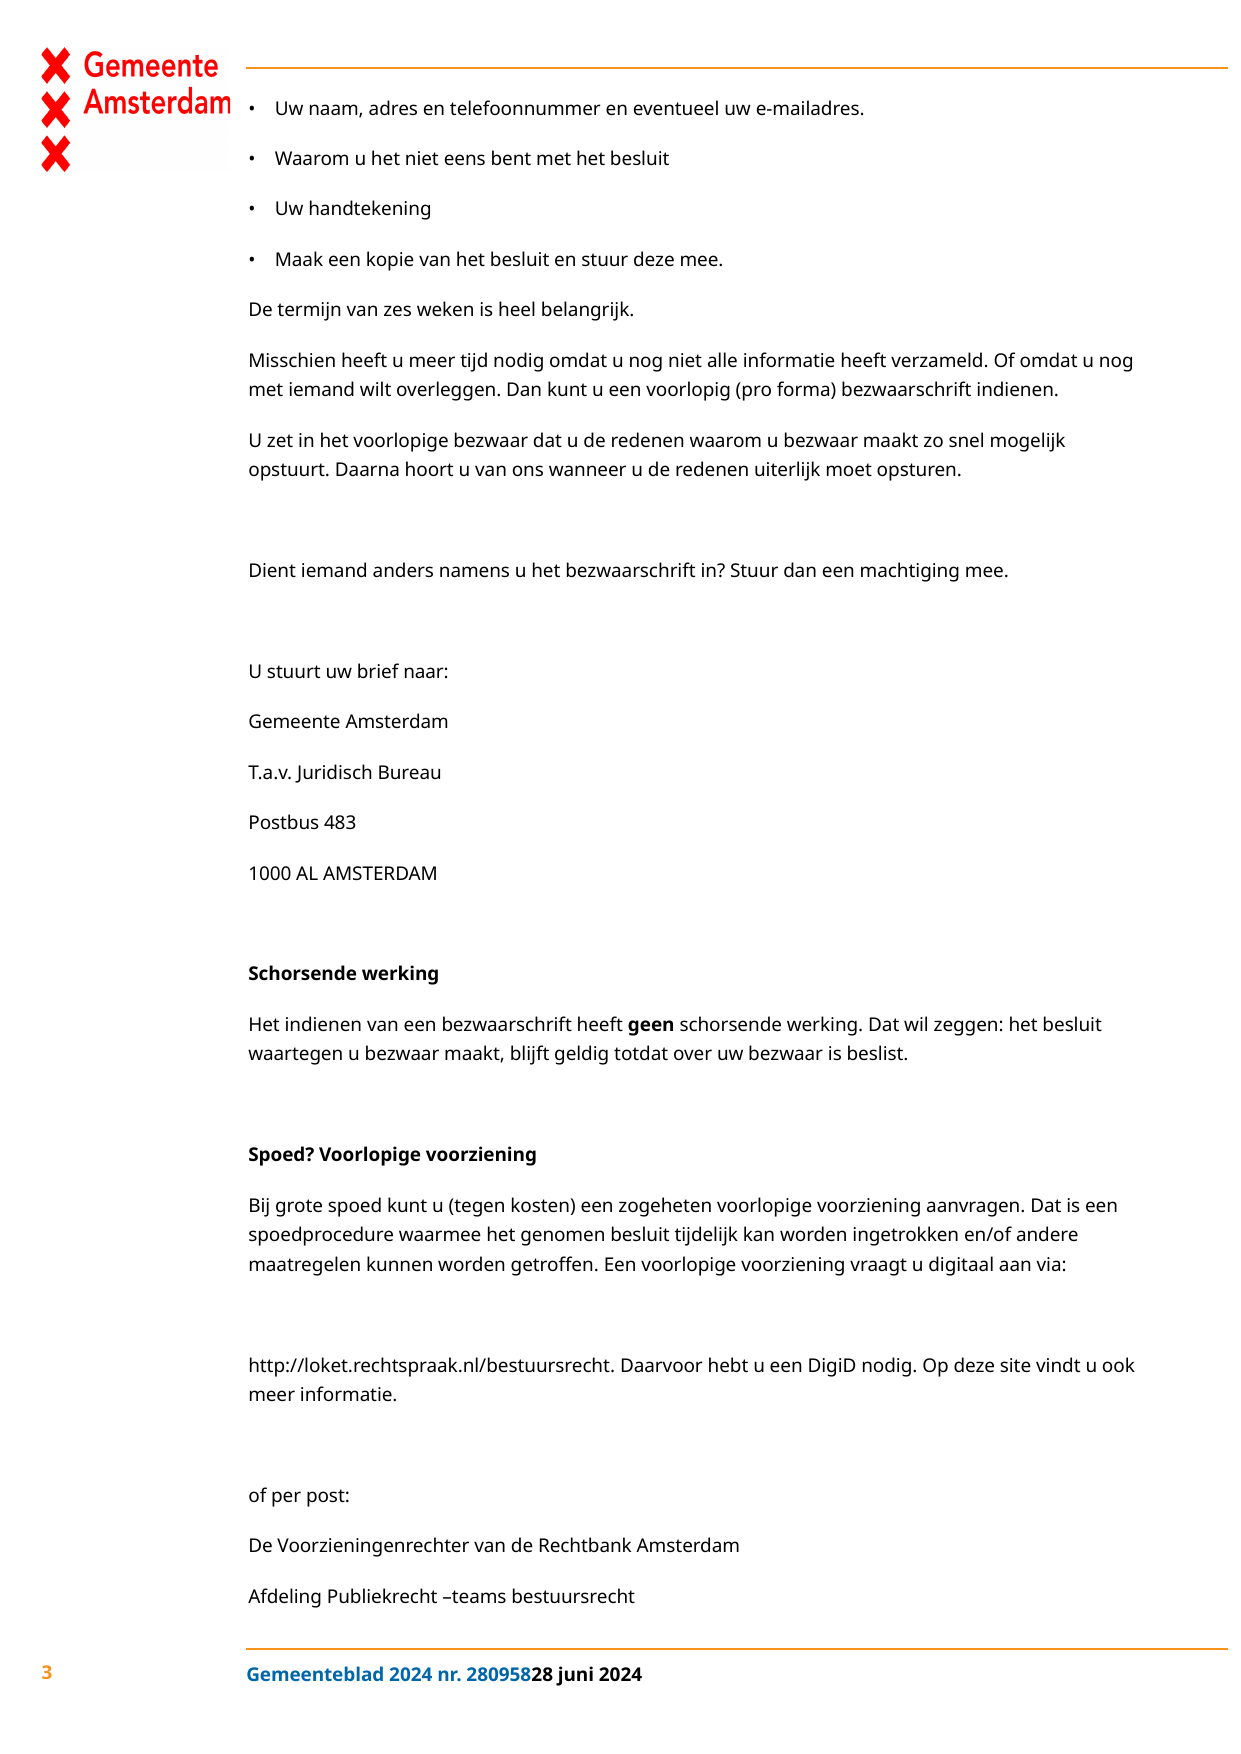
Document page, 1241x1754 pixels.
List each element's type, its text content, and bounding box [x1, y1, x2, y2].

text • Maak een kopie van het besluit en stuur deze mee. [248, 246, 1152, 272]
text De Voorzieningenrechter van de Rechtbank Amsterdam [248, 1533, 1152, 1558]
text U stuurt uw brief naar: [248, 658, 1152, 684]
text U zet in het voorlopige bezwaar dat u de redenen waarom u bezwaar maakt zo snel mogelijk opstuurt. Daarna hoort u van ons wanneer u de redenen uiterlijk moet opsturen. [248, 427, 1152, 482]
text Bij grote spoed kunt u (tegen kosten) een zogeheten voorlopige voorziening aanvragen. Dat is een spoedprocedure waarmee het genomen besluit tijdelijk kan worden ingetrokken en/of andere maatregelen kunnen worden getroffen. Een voorlopige voorziening vraagt u digitaal aan via: [248, 1192, 1152, 1277]
text T.a.v. Juridisch Bureau [248, 759, 1152, 785]
text 1000 AL AMSTERDAM [248, 860, 1152, 886]
text Het indienen van een bezwaarschrift heeft geen schorsende werking. Dat wil zeggen: het besluit waartegen u bezwaar maakt, blijft geldig totdat over uw bezwaar is beslist. [248, 1011, 1152, 1066]
text De termijn van zes weken is heel belangrijk. [248, 296, 1152, 322]
text Misschien heeft u meer tijd nodig omdat u nog niet alle informatie heeft verzameld. Of omdat u nog met iemand wilt overleggen. Dan kunt u een voorlopig (pro forma) bezwaarschrift indienen. [248, 347, 1152, 402]
text • Uw handtekening [248, 196, 1152, 221]
text of per post: [248, 1482, 1152, 1508]
text Schorsende werking [248, 961, 1152, 986]
text Afdeling Publiekrecht –teams bestuursrecht [248, 1583, 1152, 1609]
text • Uw naam, adres en telefoonnummer en eventueel uw e-mailadres. [248, 95, 1152, 121]
picture [41, 47, 231, 172]
text • Waarom u het niet eens bent met het besluit [248, 145, 1152, 171]
text Spoed? Voorlopige voorziening [248, 1141, 1152, 1167]
text Postbus 483 [248, 809, 1152, 835]
text Gemeente Amsterdam [248, 708, 1152, 734]
text http://loket.rechtspraak.nl/bestuursrecht. Daarvoor hebt u een DigiD nodig. Op deze site vindt u ook meer informatie. [248, 1352, 1152, 1407]
text Dient iemand anders namens u het bezwaarschrift in? Stuur dan een machtiging mee. [248, 557, 1152, 583]
